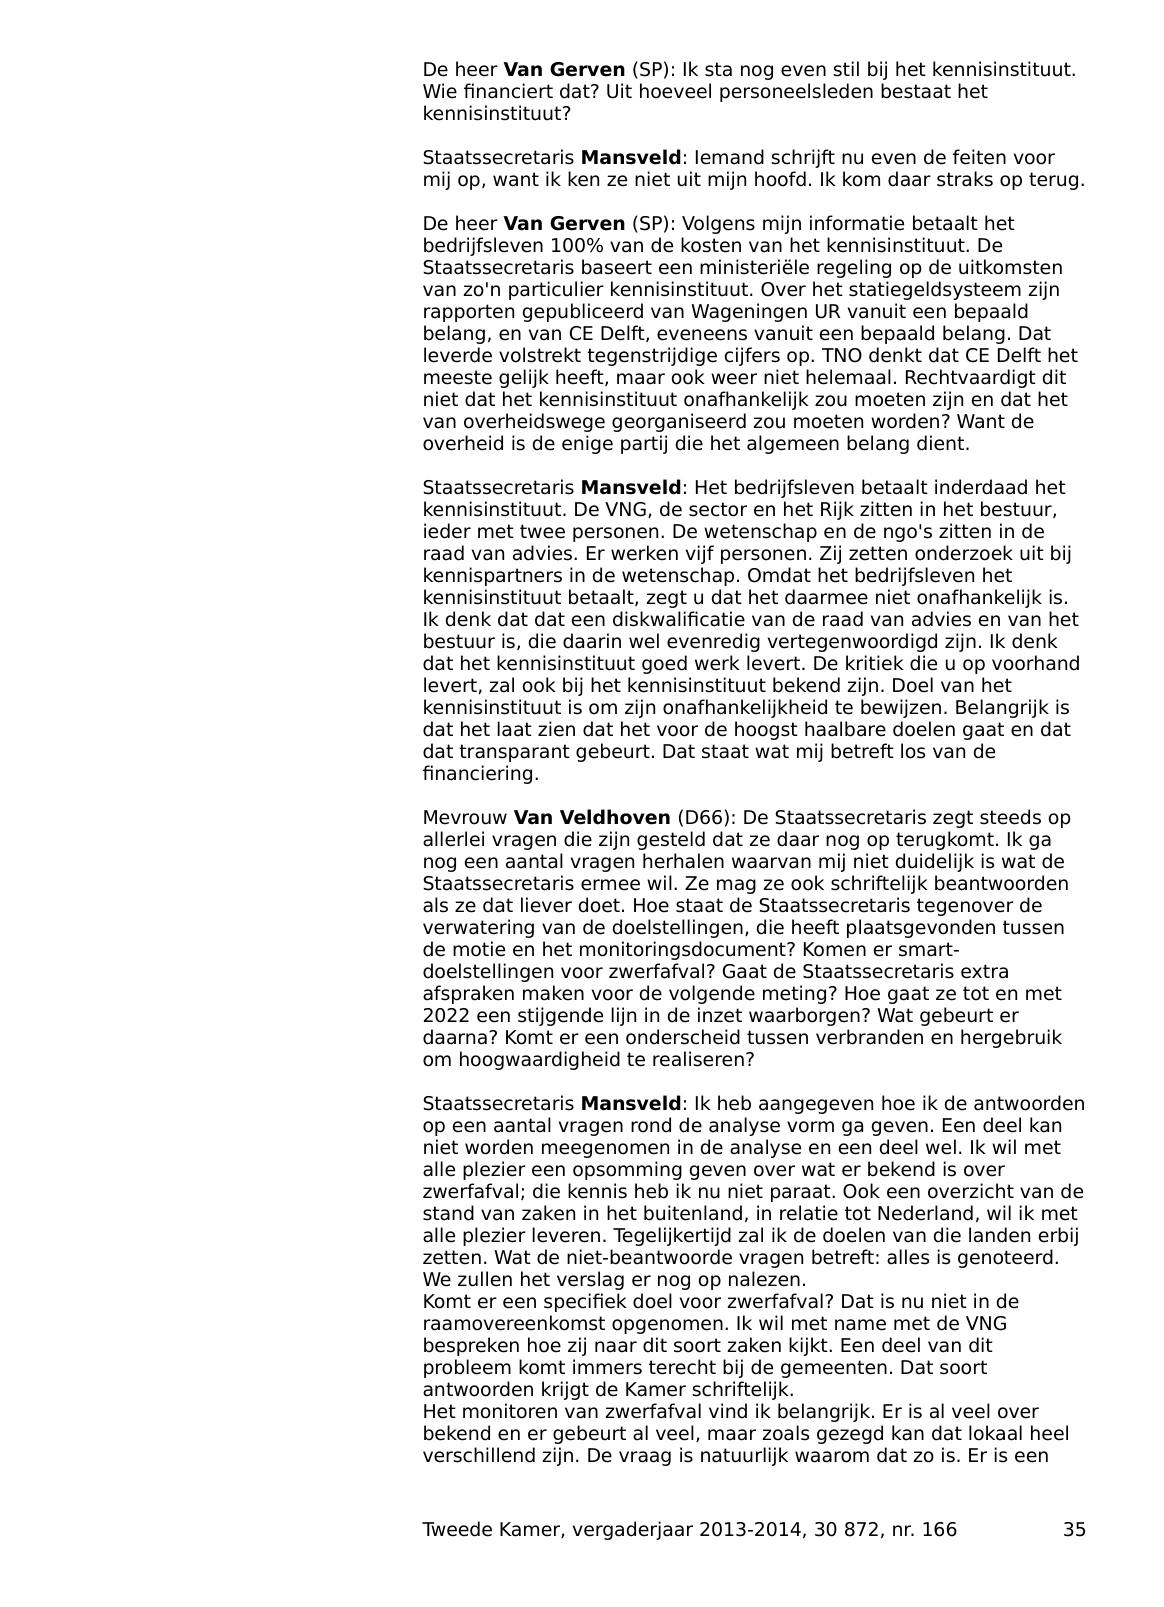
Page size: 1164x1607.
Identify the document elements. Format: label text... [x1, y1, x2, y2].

text Staatssecretaris Mansveld: Iemand schrijft nu even de feiten voor mij op, want ik ken ze niet uit mijn hoofd. Ik kom daar straks op terug. [422, 147, 1087, 191]
text Mevrouw Van Veldhoven (D66): De Staatssecretaris zegt steeds op allerlei vragen die zijn gesteld dat ze daar nog op terugkomt. Ik ga nog een aantal vragen herhalen waarvan mij niet duidelijk is wat de Staatssecretaris ermee wil. Ze mag ze ook schriftelijk beantwoorden als ze dat liever doet. Hoe staat de Staatssecretaris tegenover de verwatering van de doelstellingen, die heeft plaatsgevonden tussen de motie en het monitoringsdocument? Komen er smart-doelstellingen voor zwerfafval? Gaat de Staatssecretaris extra afspraken maken voor de volgende meting? Hoe gaat ze tot en met 2022 een stijgende lijn in de inzet waarborgen? Wat gebeurt er daarna? Komt er een onderscheid tussen verbranden en hergebruik om hoogwaardigheid te realiseren? [422, 807, 1087, 1071]
text De heer Van Gerven (SP): Ik sta nog even stil bij het kennisinstituut. Wie financiert dat? Uit hoeveel personeelsleden bestaat het kennisinstituut? [422, 59, 1087, 125]
text Komt er een specifiek doel voor zwerfafval? Dat is nu niet in de raamovereenkomst opgenomen. Ik wil met name met de VNG bespreken hoe zij naar dit soort zaken kijkt. Een deel van dit probleem komt immers terecht bij de gemeenten. Dat soort antwoorden krijgt de Kamer schriftelijk. [422, 1291, 1087, 1401]
text Het monitoren van zwerfafval vind ik belangrijk. Er is al veel over bekend en er gebeurt al veel, maar zoals gezegd kan dat lokaal heel verschillend zijn. De vraag is natuurlijk waarom dat zo is. Er is een [422, 1401, 1087, 1467]
text Staatssecretaris Mansveld: Het bedrijfsleven betaalt inderdaad het kennisinstituut. De VNG, de sector en het Rijk zitten in het bestuur, ieder met twee personen. De wetenschap en de ngo's zitten in de raad van advies. Er werken vijf personen. Zij zetten onderzoek uit bij kennispartners in de wetenschap. Omdat het bedrijfsleven het kennisinstituut betaalt, zegt u dat het daarmee niet onafhankelijk is. Ik denk dat dat een diskwalificatie van de raad van advies en van het bestuur is, die daarin wel evenredig vertegenwoordigd zijn. Ik denk dat het kennisinstituut goed werk levert. De kritiek die u op voorhand levert, zal ook bij het kennisinstituut bekend zijn. Doel van het kennisinstituut is om zijn onafhankelijkheid te bewijzen. Belangrijk is dat het laat zien dat het voor de hoogst haalbare doelen gaat en dat dat transparant gebeurt. Dat staat wat mij betreft los van de financiering. [422, 477, 1087, 785]
text Staatssecretaris Mansveld: Ik heb aangegeven hoe ik de antwoorden op een aantal vragen rond de analyse vorm ga geven. Een deel kan niet worden meegenomen in de analyse en een deel wel. Ik wil met alle plezier een opsomming geven over wat er bekend is over zwerfafval; die kennis heb ik nu niet paraat. Ook een overzicht van de stand van zaken in het buitenland, in relatie tot Nederland, wil ik met alle plezier leveren. Tegelijkertijd zal ik de doelen van die landen erbij zetten. Wat de niet-beantwoorde vragen betreft: alles is genoteerd. We zullen het verslag er nog op nalezen. [422, 1093, 1087, 1291]
text De heer Van Gerven (SP): Volgens mijn informatie betaalt het bedrijfsleven 100% van de kosten van het kennisinstituut. De Staatssecretaris baseert een ministeriële regeling op de uitkomsten van zo'n particulier kennisinstituut. Over het statiegeldsysteem zijn rapporten gepubliceerd van Wageningen UR vanuit een bepaald belang, en van CE Delft, eveneens vanuit een bepaald belang. Dat leverde volstrekt tegenstrijdige cijfers op. TNO denkt dat CE Delft het meeste gelijk heeft, maar ook weer niet helemaal. Rechtvaardigt dit niet dat het kennisinstituut onafhankelijk zou moeten zijn en dat het van overheidswege georganiseerd zou moeten worden? Want de overheid is de enige partij die het algemeen belang dient. [422, 213, 1087, 455]
